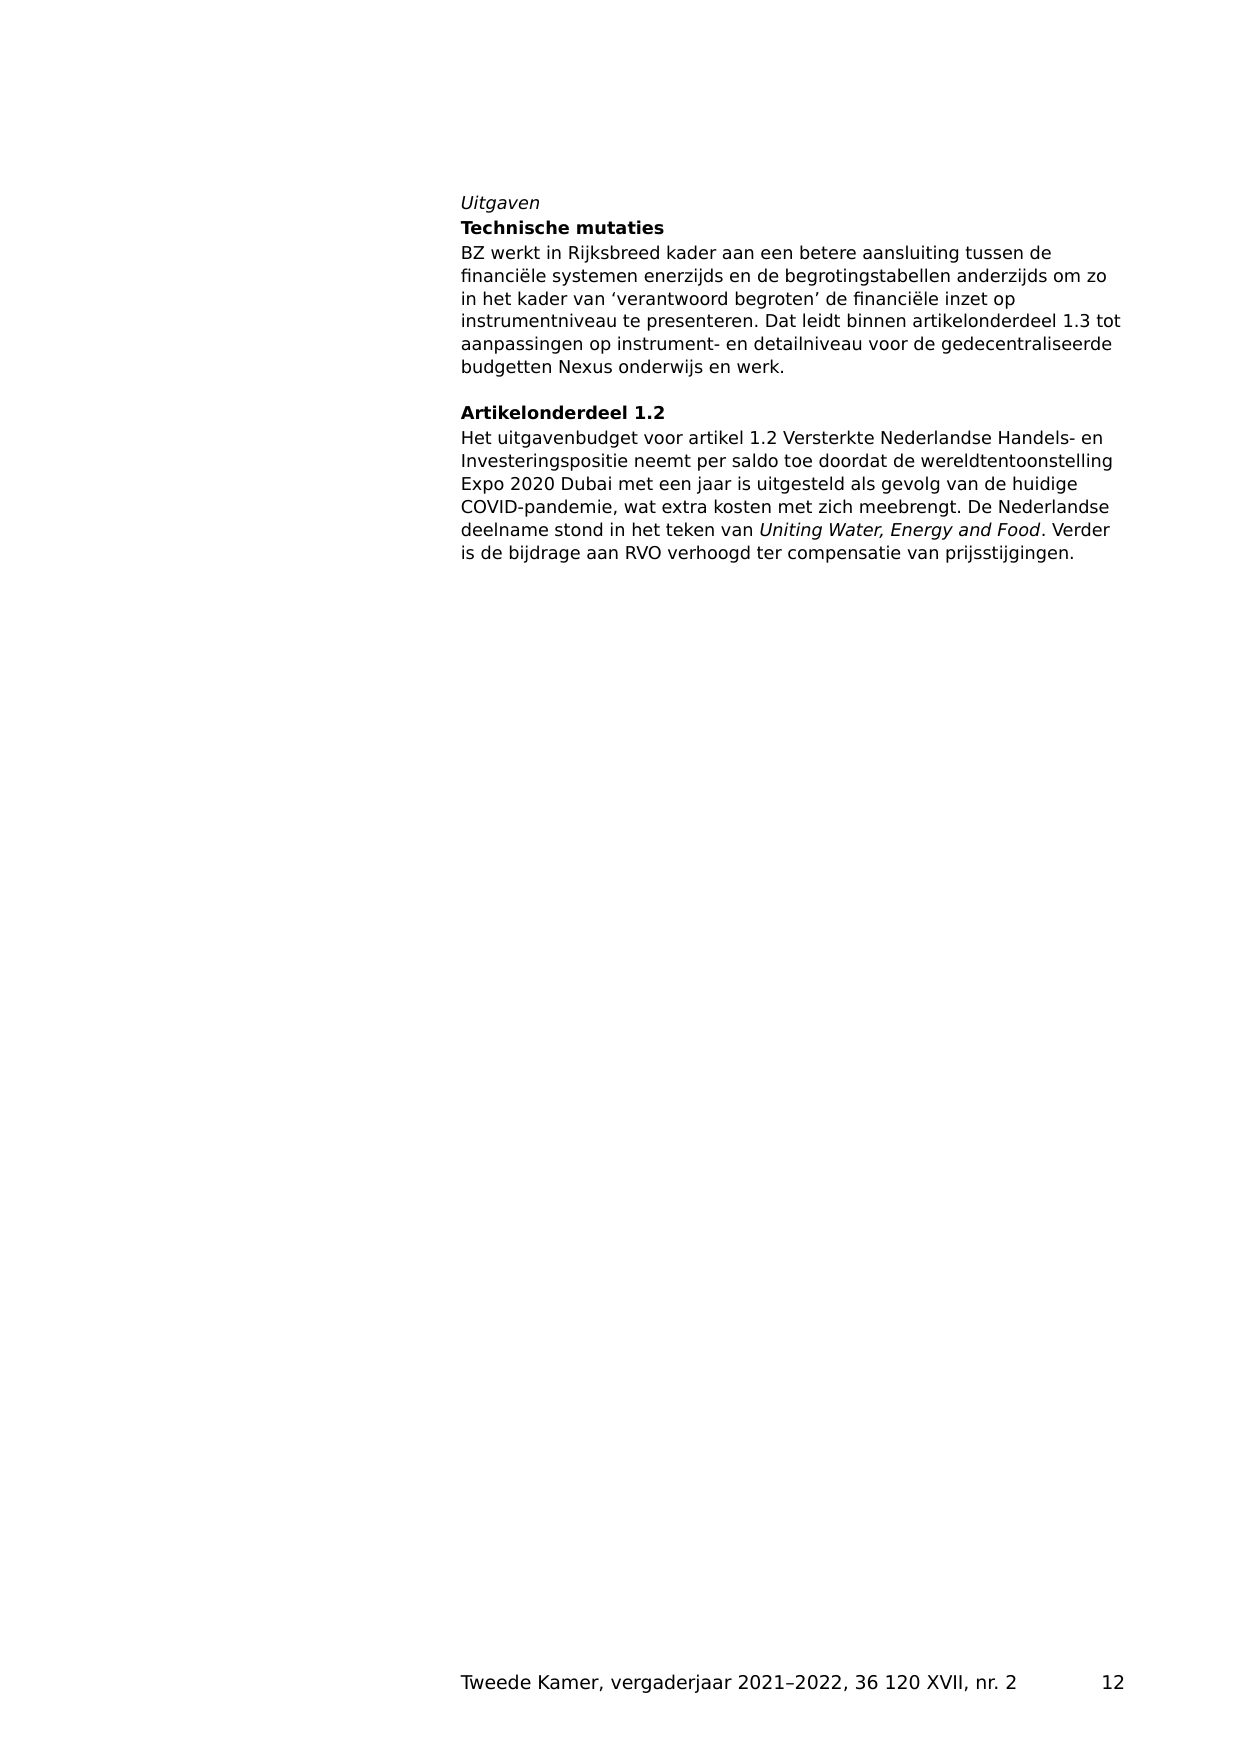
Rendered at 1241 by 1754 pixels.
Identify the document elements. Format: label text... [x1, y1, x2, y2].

text Artikelonderdeel 1.2 [461, 401, 1125, 424]
text BZ werkt in Rijksbreed kader aan een betere aansluiting tussen de financiële systemen enerzijds en de begrotingstabellen anderzijds om zo in het kader van ‘verantwoord begroten’ de financiële inzet op instrumentniveau te presenteren. Dat leidt binnen artikelonderdeel 1.3 tot aanpassingen op instrument- en detailniveau voor de gedecentraliseerde budgetten Nexus onderwijs en werk. [461, 241, 1125, 378]
text Het uitgavenbudget voor artikel 1.2 Versterkte Nederlandse Handels- en Investeringspositie neemt per saldo toe doordat de wereldtentoonstelling Expo 2020 Dubai met een jaar is uitgesteld als gevolg van de huidige COVID-pandemie, wat extra kosten met zich meebrengt. De Nederlandse deelname stond in het teken van Uniting Water, Energy and Food. Verder is de bijdrage aan RVO verhoogd ter compensatie van prijsstijgingen. [461, 426, 1125, 564]
text Uitgaven [461, 191, 1125, 214]
text Technische mutaties [461, 216, 1125, 239]
